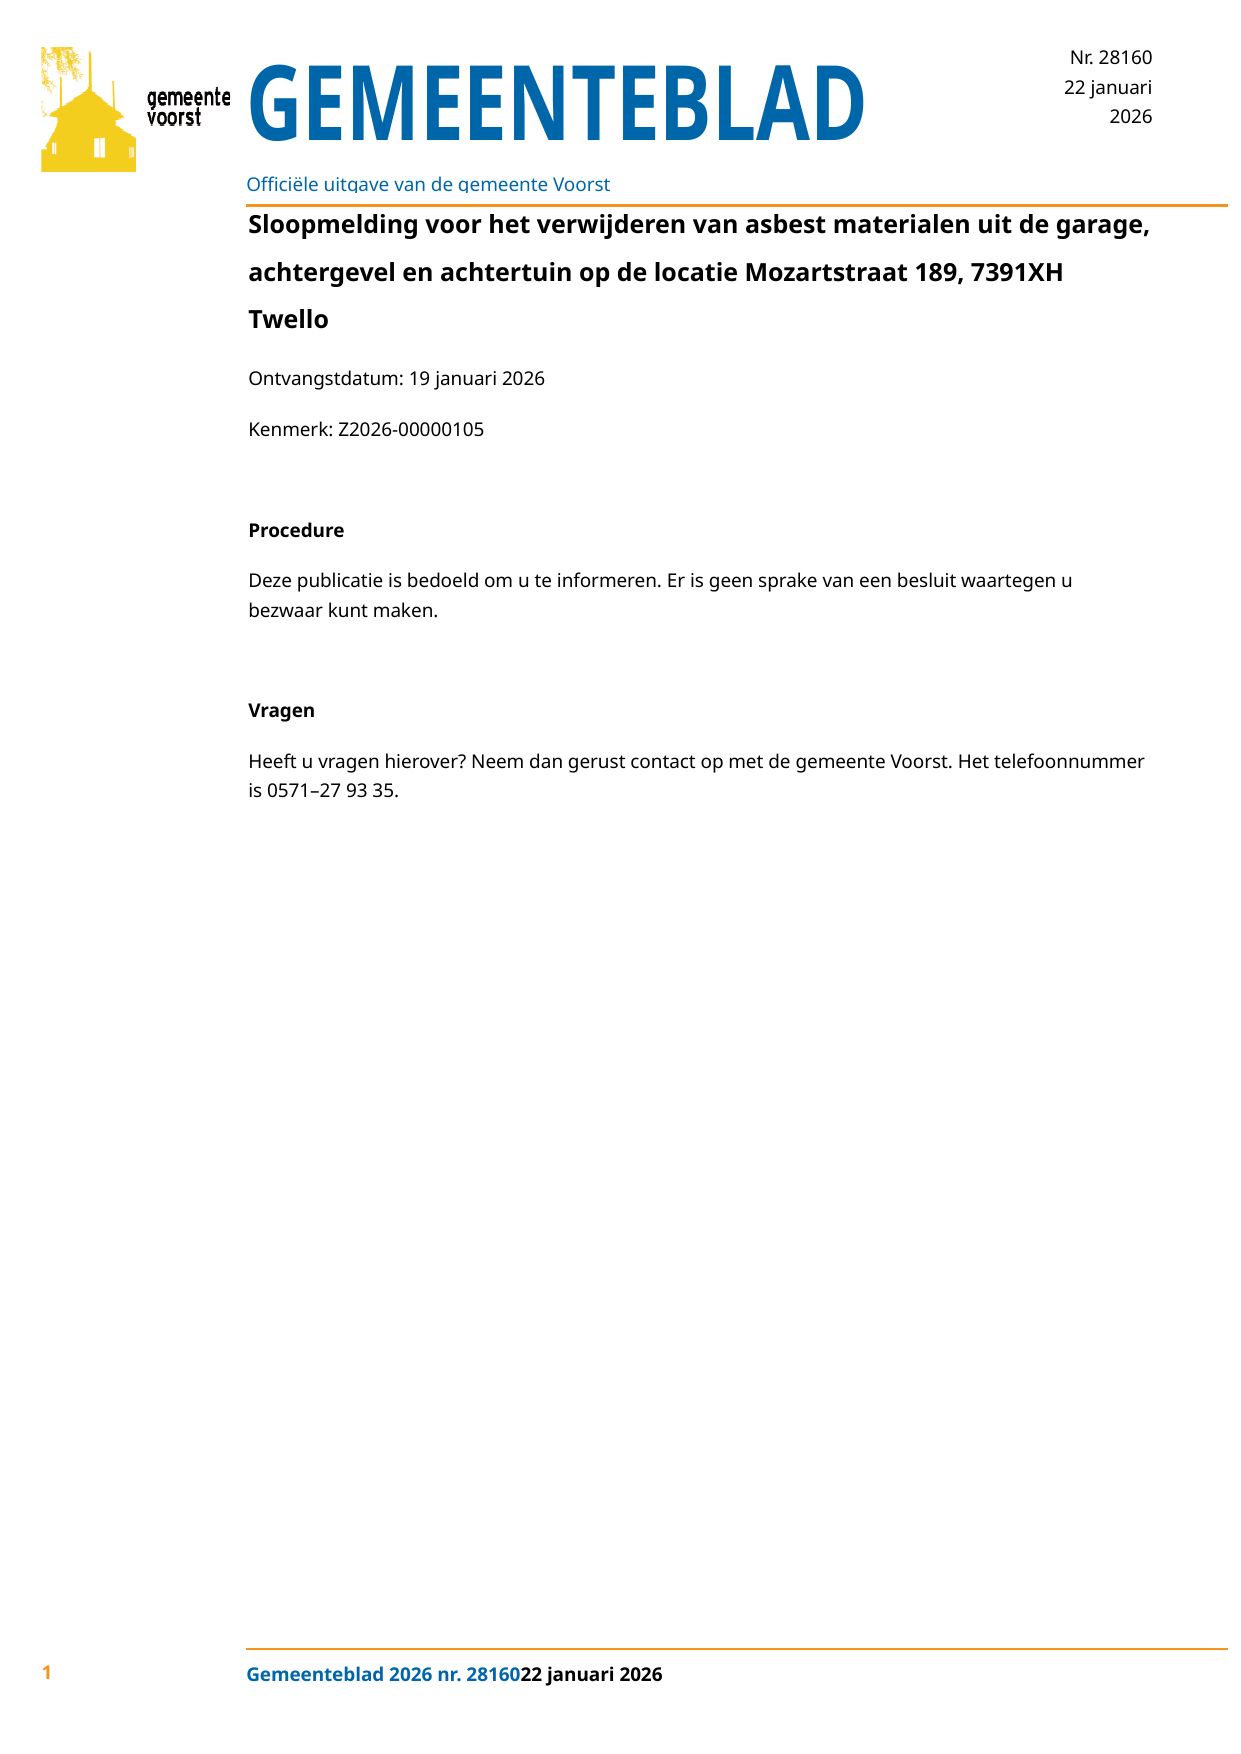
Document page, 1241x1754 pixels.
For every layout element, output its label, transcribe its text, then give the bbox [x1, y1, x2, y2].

text Procedure [248, 517, 1152, 542]
picture [41, 47, 231, 172]
text Kenmerk: Z2026-00000105 [248, 416, 1152, 442]
text Heeft u vragen hierover? Neem dan gerust contact op met de gemeente Voorst. Het telefoonnummer is 0571–27 93 35. [248, 748, 1152, 803]
text Sloopmelding voor het verwijderen van asbest materialen uit de garage, achtergevel en achtertuin op de locatie Mozartstraat 189, 7391XH Twello [248, 207, 1152, 336]
text Deze publicatie is bedoeld om u te informeren. Er is geen sprake van een besluit waartegen u bezwaar kunt maken. [248, 567, 1152, 622]
text Ontvangstdatum: 19 januari 2026 [248, 366, 1152, 391]
text Vragen [248, 698, 1152, 723]
